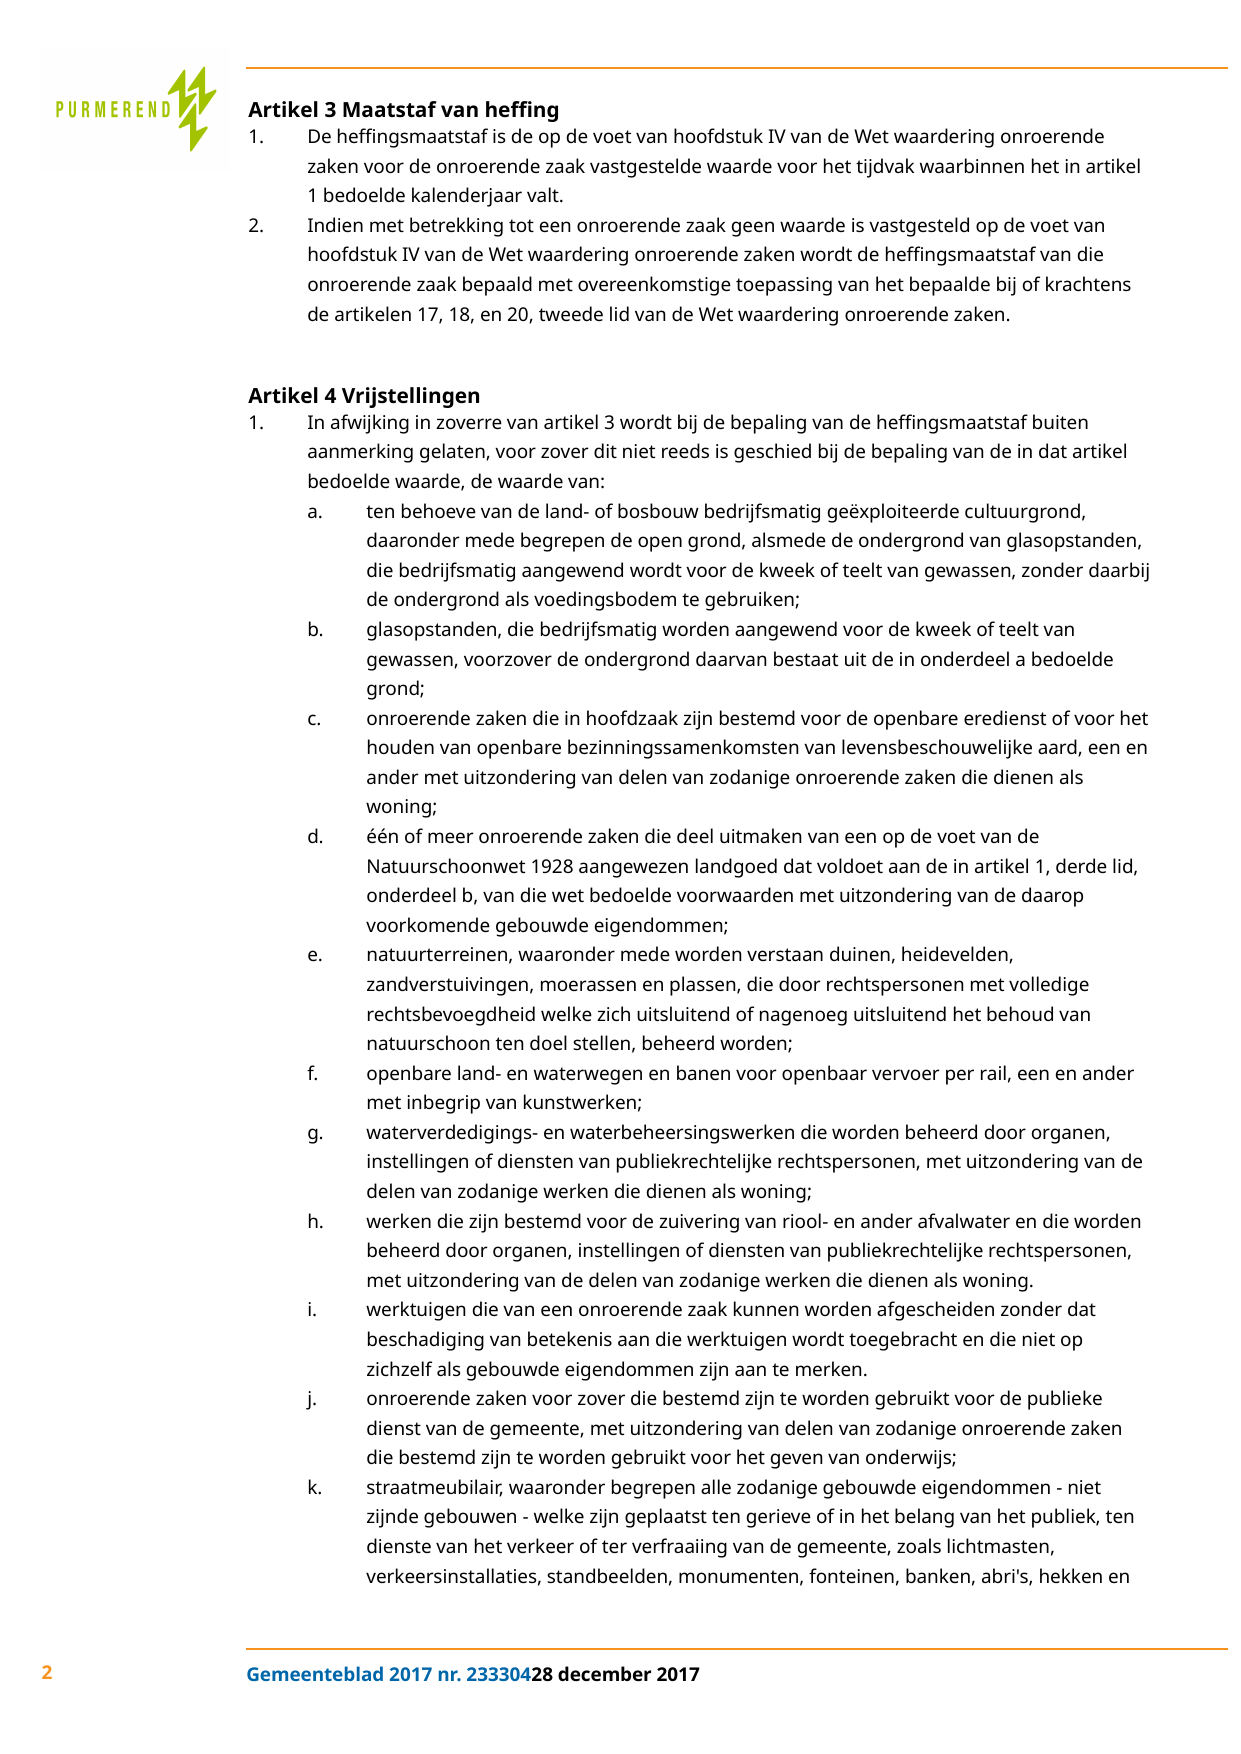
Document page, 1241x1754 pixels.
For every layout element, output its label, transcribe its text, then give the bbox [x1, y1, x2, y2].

list De heffingsmaatstaf is de op de voet van hoofdstuk IV van de Wet waardering onroerende zaken voor de onroerende zaak vastgestelde waarde voor het tijdvak waarbinnen het in artikel 1 bedoelde kalenderjaar valt. [248, 123, 1152, 208]
text Artikel 3 Maatstaf van heffing [248, 95, 1152, 123]
list waterverdedigings- en waterbeheersingswerken die worden beheerd door organen, instellingen of diensten van publiekrechtelijke rechtspersonen, met uitzondering van de delen van zodanige werken die dienen als woning; [307, 1119, 1152, 1204]
list werktuigen die van een onroerende zaak kunnen worden afgescheiden zonder dat beschadiging van betekenis aan die werktuigen wordt toegebracht en die niet op zichzelf als gebouwde eigendommen zijn aan te merken. [307, 1297, 1152, 1382]
list straatmeubilair, waaronder begrepen alle zodanige gebouwde eigendommen - niet zijnde gebouwen - welke zijn geplaatst ten gerieve of in het belang van het publiek, ten dienste van het verkeer of ter verfraaiing van de gemeente, zoals lichtmasten, verkeersinstallaties, standbeelden, monumenten, fonteinen, banken, abri's, hekken en [307, 1474, 1152, 1589]
list onroerende zaken voor zover die bestemd zijn te worden gebruikt voor de publieke dienst van de gemeente, met uitzondering van delen van zodanige onroerende zaken die bestemd zijn te worden gebruikt voor het geven van onderwijs; [307, 1385, 1152, 1470]
list ten behoeve van de land- of bosbouw bedrijfsmatig geëxploiteerde cultuurgrond, daaronder mede begrepen de open grond, alsmede de ondergrond van glasopstanden, die bedrijfsmatig aangewend wordt voor de kweek of teelt van gewassen, zonder daarbij de ondergrond als voedingsbodem te gebruiken; [307, 498, 1152, 612]
list glasopstanden, die bedrijfsmatig worden aangewend voor de kweek of teelt van gewassen, voorzover de ondergrond daarvan bestaat uit de in onderdeel a bedoelde grond; [307, 616, 1152, 701]
list onroerende zaken die in hoofdzaak zijn bestemd voor de openbare eredienst of voor het houden van openbare bezinningssamenkomsten van levensbeschouwelijke aard, een en ander met uitzondering van delen van zodanige onroerende zaken die dienen als woning; [307, 705, 1152, 819]
list één of meer onroerende zaken die deel uitmaken van een op de voet van de Natuurschoonwet 1928 aangewezen landgoed dat voldoet aan de in artikel 1, derde lid, onderdeel b, van die wet bedoelde voorwaarden met uitzondering van de daarop voorkomende gebouwde eigendommen; [307, 823, 1152, 938]
list In afwijking in zoverre van artikel 3 wordt bij de bepaling van de heffingsmaatstaf buiten aanmerking gelaten, voor zover dit niet reeds is geschied bij de bepaling van de in dat artikel bedoelde waarde, de waarde van: [248, 409, 1152, 494]
list werken die zijn bestemd voor de zuivering van riool- en ander afvalwater en die worden beheerd door organen, instellingen of diensten van publiekrechtelijke rechtspersonen, met uitzondering van de delen van zodanige werken die dienen als woning. [307, 1208, 1152, 1293]
list openbare land- en waterwegen en banen voor openbaar vervoer per rail, een en ander met inbegrip van kunstwerken; [307, 1060, 1152, 1115]
list natuurterreinen, waaronder mede worden verstaan duinen, heidevelden, zandverstuivingen, moerassen en plassen, die door rechtspersonen met volledige rechtsbevoegdheid welke zich uitsluitend of nagenoeg uitsluitend het behoud van natuurschoon ten doel stellen, beheerd worden; [307, 942, 1152, 1056]
list Indien met betrekking tot een onroerende zaak geen waarde is vastgesteld op de voet van hoofdstuk IV van de Wet waardering onroerende zaken wordt de heffingsmaatstaf van die onroerende zaak bepaald met overeenkomstige toepassing van het bepaalde bij of krachtens de artikelen 17, 18, en 20, tweede lid van de Wet waardering onroerende zaken. [248, 212, 1152, 326]
text Artikel 4 Vrijstellingen [248, 381, 1152, 409]
picture [41, 47, 231, 172]
